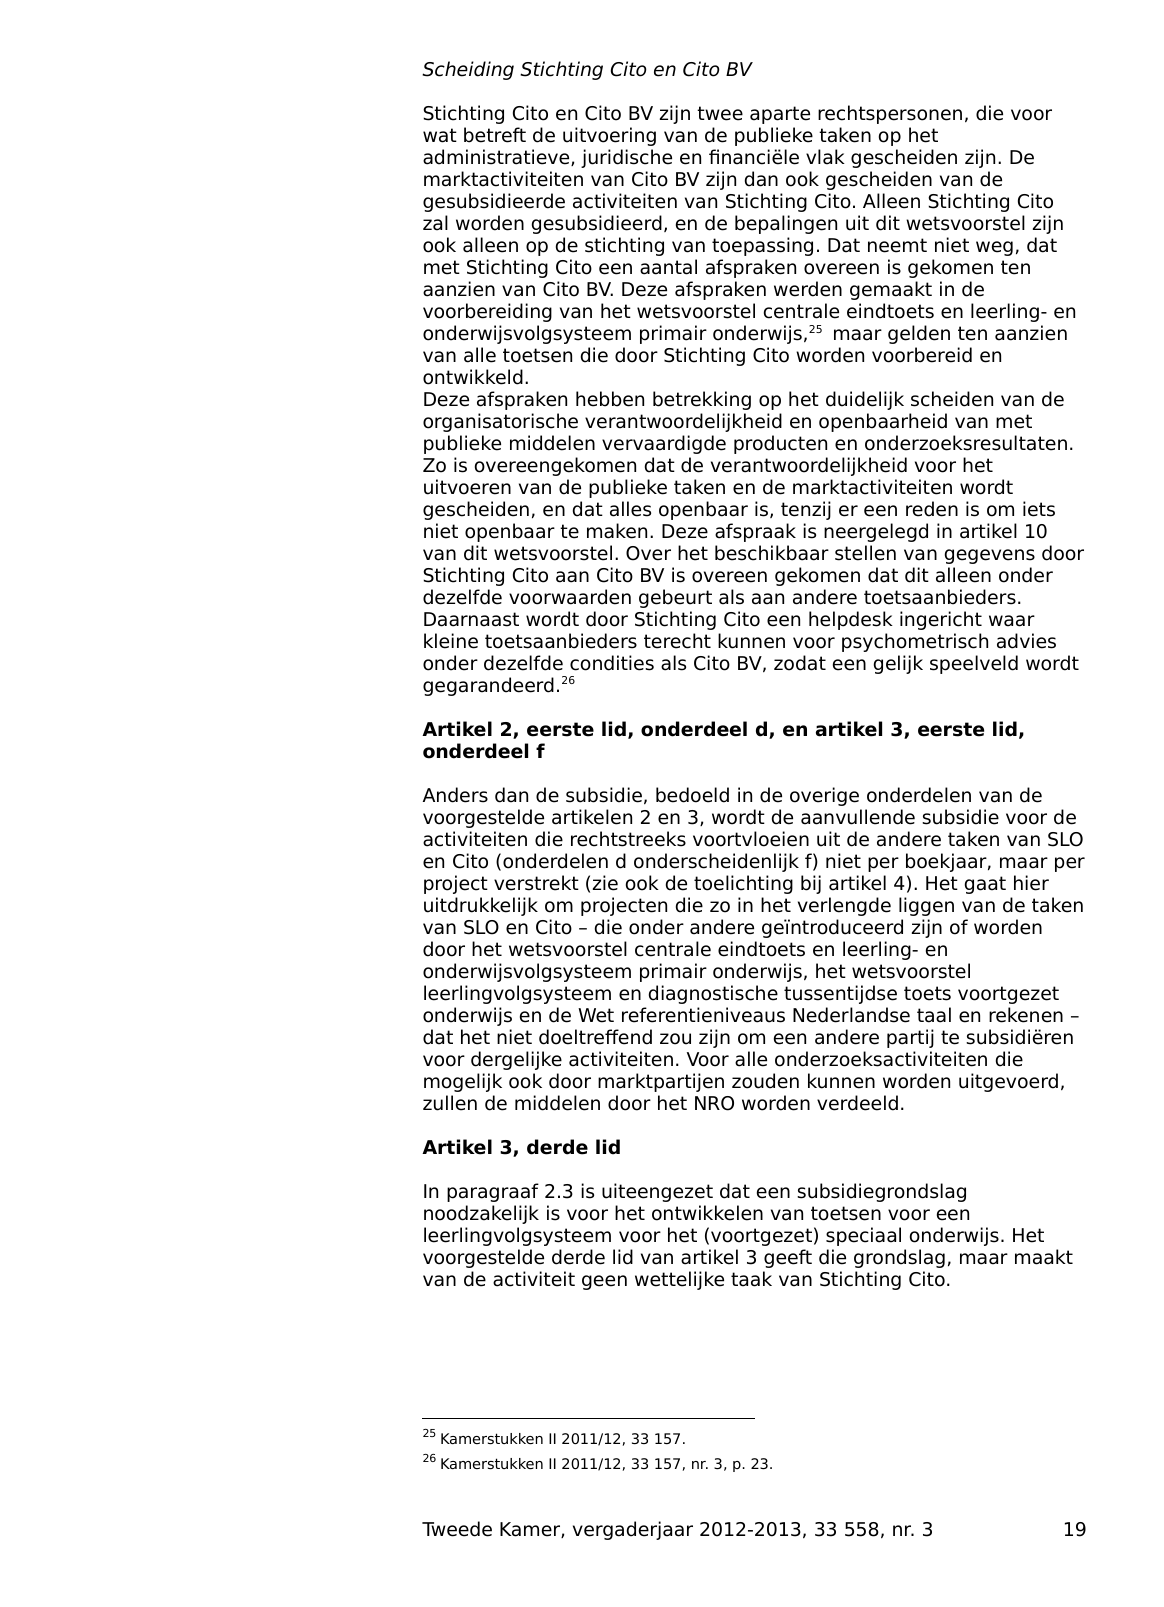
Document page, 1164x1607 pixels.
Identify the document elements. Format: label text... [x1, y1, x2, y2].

subtitle Artikel 2, eerste lid, onderdeel d, en artikel 3, eerste lid, onderdeel f [422, 719, 1087, 763]
text Stichting Cito en Cito BV zijn twee aparte rechtspersonen, die voor wat betreft de uitvoering van de publieke taken op het administratieve, juridische en financiële vlak gescheiden zijn. De marktactiviteiten van Cito BV zijn dan ook gescheiden van de gesubsidieerde activiteiten van Stichting Cito. Alleen Stichting Cito zal worden gesubsidieerd, en de bepalingen uit dit wetsvoorstel zijn ook alleen op de stichting van toepassing. Dat neemt niet weg, dat met Stichting Cito een aantal afspraken overeen is gekomen ten aanzien van Cito BV. Deze afspraken werden gemaakt in de voorbereiding van het wetsvoorstel centrale eindtoets en leerling- en onderwijsvolgsysteem primair onderwijs, maar gelden ten aanzien van alle toetsen die door Stichting Cito worden voorbereid en ontwikkeld. [422, 103, 1087, 389]
text Kamerstukken II 2011/12, 33 157, nr. 3, p. 23. [422, 1452, 1087, 1474]
text Anders dan de subsidie, bedoeld in de overige onderdelen van de voorgestelde artikelen 2 en 3, wordt de aanvullende subsidie voor de activiteiten die rechtstreeks voortvloeien uit de andere taken van SLO en Cito (onderdelen d onderscheidenlijk f) niet per boekjaar, maar per project verstrekt (zie ook de toelichting bij artikel 4). Het gaat hier uitdrukkelijk om projecten die zo in het verlengde liggen van de taken van SLO en Cito – die onder andere geïntroduceerd zijn of worden door het wetsvoorstel centrale eindtoets en leerling- en onderwijsvolgsysteem primair onderwijs, het wetsvoorstel leerlingvolgsysteem en diagnostische tussentijdse toets voortgezet onderwijs en de Wet referentieniveaus Nederlandse taal en rekenen – dat het niet doeltreffend zou zijn om een andere partij te subsidiëren voor dergelijke activiteiten. Voor alle onderzoeksactiviteiten die mogelijk ook door marktpartijen zouden kunnen worden uitgevoerd, zullen de middelen door het NRO worden verdeeld. [422, 785, 1087, 1115]
text Deze afspraken hebben betrekking op het duidelijk scheiden van de organisatorische verantwoordelijkheid en openbaarheid van met publieke middelen vervaardigde producten en onderzoeksresultaten. Zo is overeengekomen dat de verantwoordelijkheid voor het uitvoeren van de publieke taken en de marktactiviteiten wordt gescheiden, en dat alles openbaar is, tenzij er een reden is om iets niet openbaar te maken. Deze afspraak is neergelegd in artikel 10 van dit wetsvoorstel. Over het beschikbaar stellen van gegevens door Stichting Cito aan Cito BV is overeen gekomen dat dit alleen onder dezelfde voorwaarden gebeurt als aan andere toetsaanbieders. Daarnaast wordt door Stichting Cito een helpdesk ingericht waar kleine toetsaanbieders terecht kunnen voor psychometrisch advies onder dezelfde condities als Cito BV, zodat een gelijk speelveld wordt gegarandeerd. [422, 389, 1087, 697]
text Kamerstukken II 2011/12, 33 157. [422, 1427, 1087, 1449]
subtitle Scheiding Stichting Cito en Cito BV [422, 59, 1087, 81]
text In paragraaf 2.3 is uiteengezet dat een subsidiegrondslag noodzakelijk is voor het ontwikkelen van toetsen voor een leerlingvolgsysteem voor het (voortgezet) speciaal onderwijs. Het voorgestelde derde lid van artikel 3 geeft die grondslag, maar maakt van de activiteit geen wettelijke taak van Stichting Cito. [422, 1181, 1087, 1291]
subtitle Artikel 3, derde lid [422, 1137, 1087, 1159]
